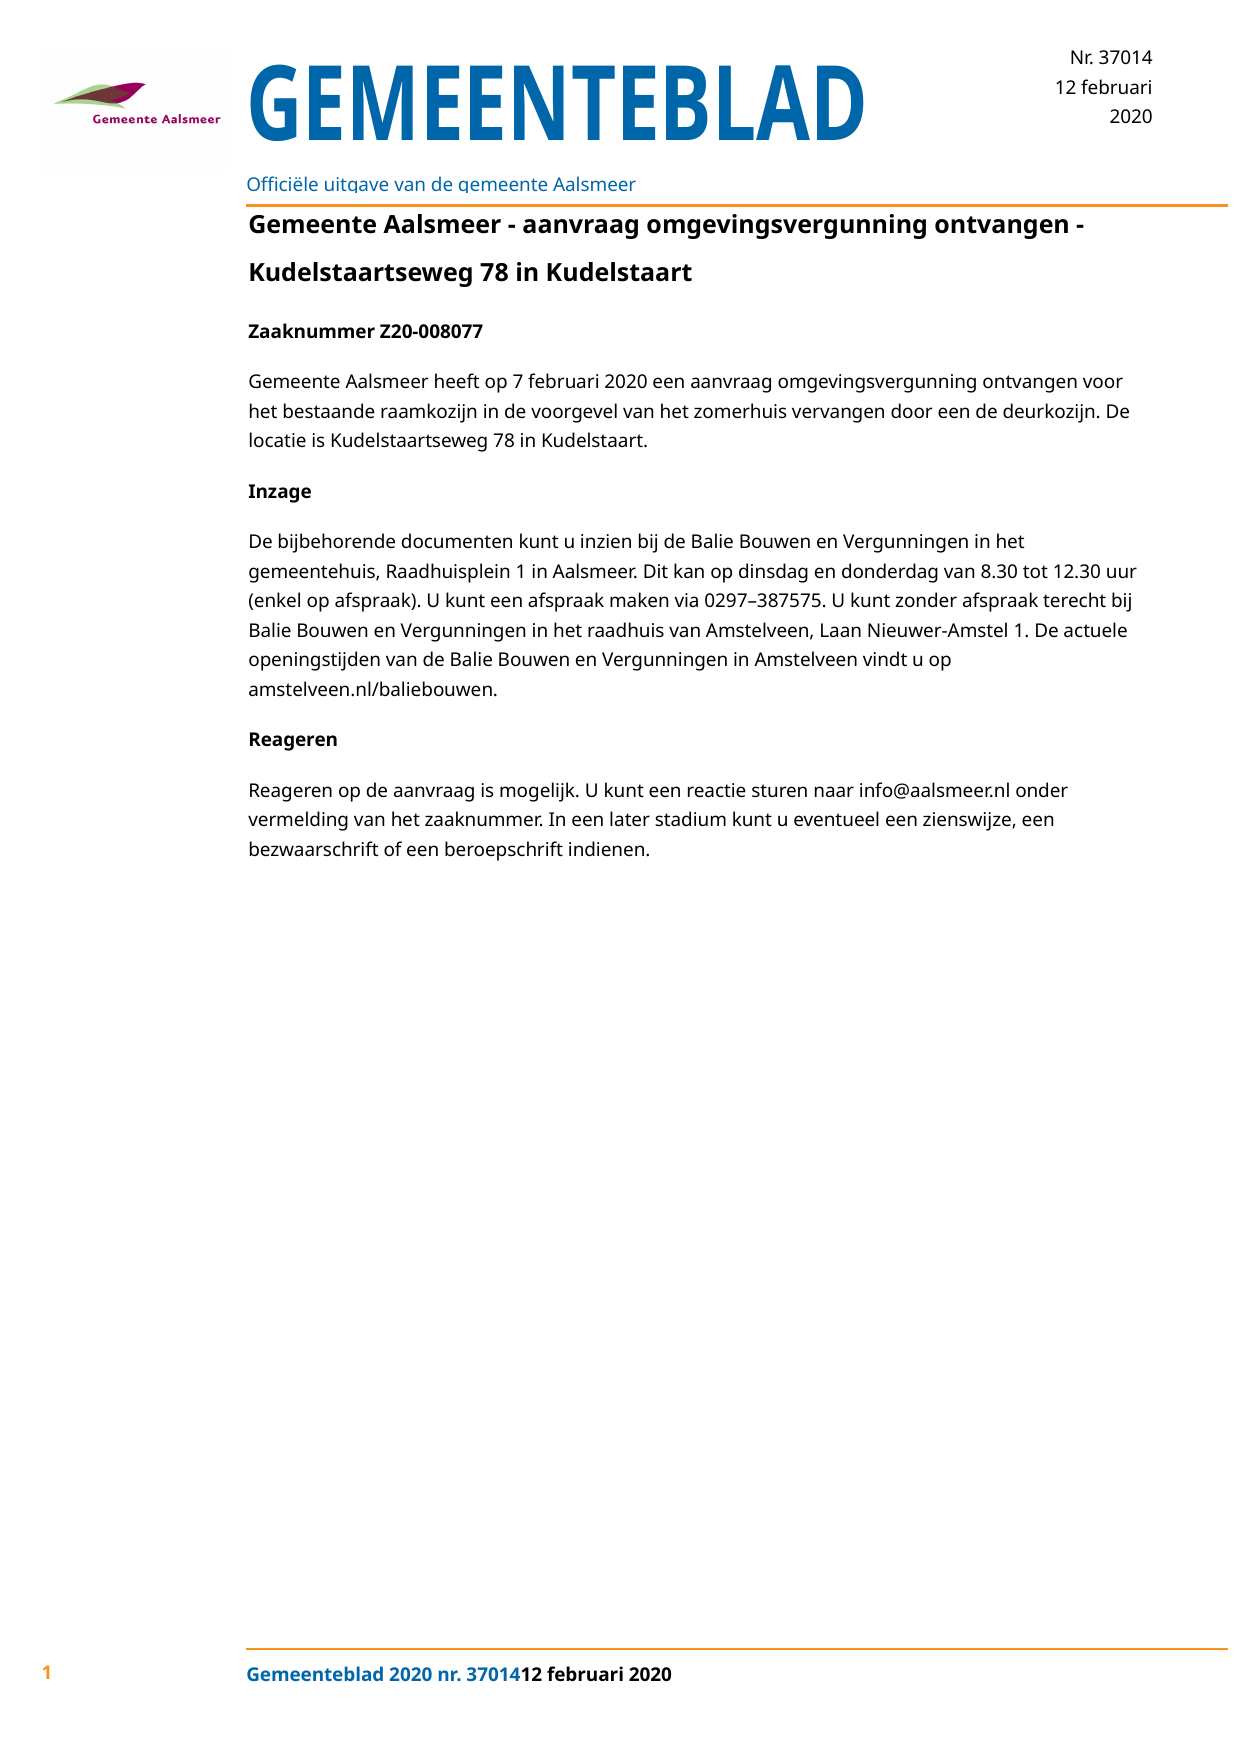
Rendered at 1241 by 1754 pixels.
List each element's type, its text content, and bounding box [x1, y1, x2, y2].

text Inzage [248, 478, 1152, 504]
text Gemeente Aalsmeer - aanvraag omgevingsvergunning ontvangen - Kudelstaartseweg 78 in Kudelstaart [248, 207, 1152, 288]
text Reageren op de aanvraag is mogelijk. U kunt een reactie sturen naar info@aalsmeer.nl onder vermelding van het zaaknummer. In een later stadium kunt u eventueel een zienswijze, een bezwaarschrift of een beroepschrift indienen. [248, 777, 1152, 862]
picture [41, 47, 231, 172]
text De bijbehorende documenten kunt u inzien bij de Balie Bouwen en Vergunningen in het gemeentehuis, Raadhuisplein 1 in Aalsmeer. Dit kan op dinsdag en donderdag van 8.30 tot 12.30 uur (enkel op afspraak). U kunt een afspraak maken via 0297–387575. U kunt zonder afspraak terecht bij Balie Bouwen en Vergunningen in het raadhuis van Amstelveen, Laan Nieuwer-Amstel 1. De actuele openingstijden van de Balie Bouwen en Vergunningen in Amstelveen vindt u op amstelveen.nl/baliebouwen. [248, 528, 1152, 702]
text Reageren [248, 727, 1152, 752]
text Zaaknummer Z20-008077 [248, 318, 1152, 344]
text Gemeente Aalsmeer heeft op 7 februari 2020 een aanvraag omgevingsvergunning ontvangen voor het bestaande raamkozijn in de voorgevel van het zomerhuis vervangen door een de deurkozijn. De locatie is Kudelstaartseweg 78 in Kudelstaart. [248, 368, 1152, 453]
